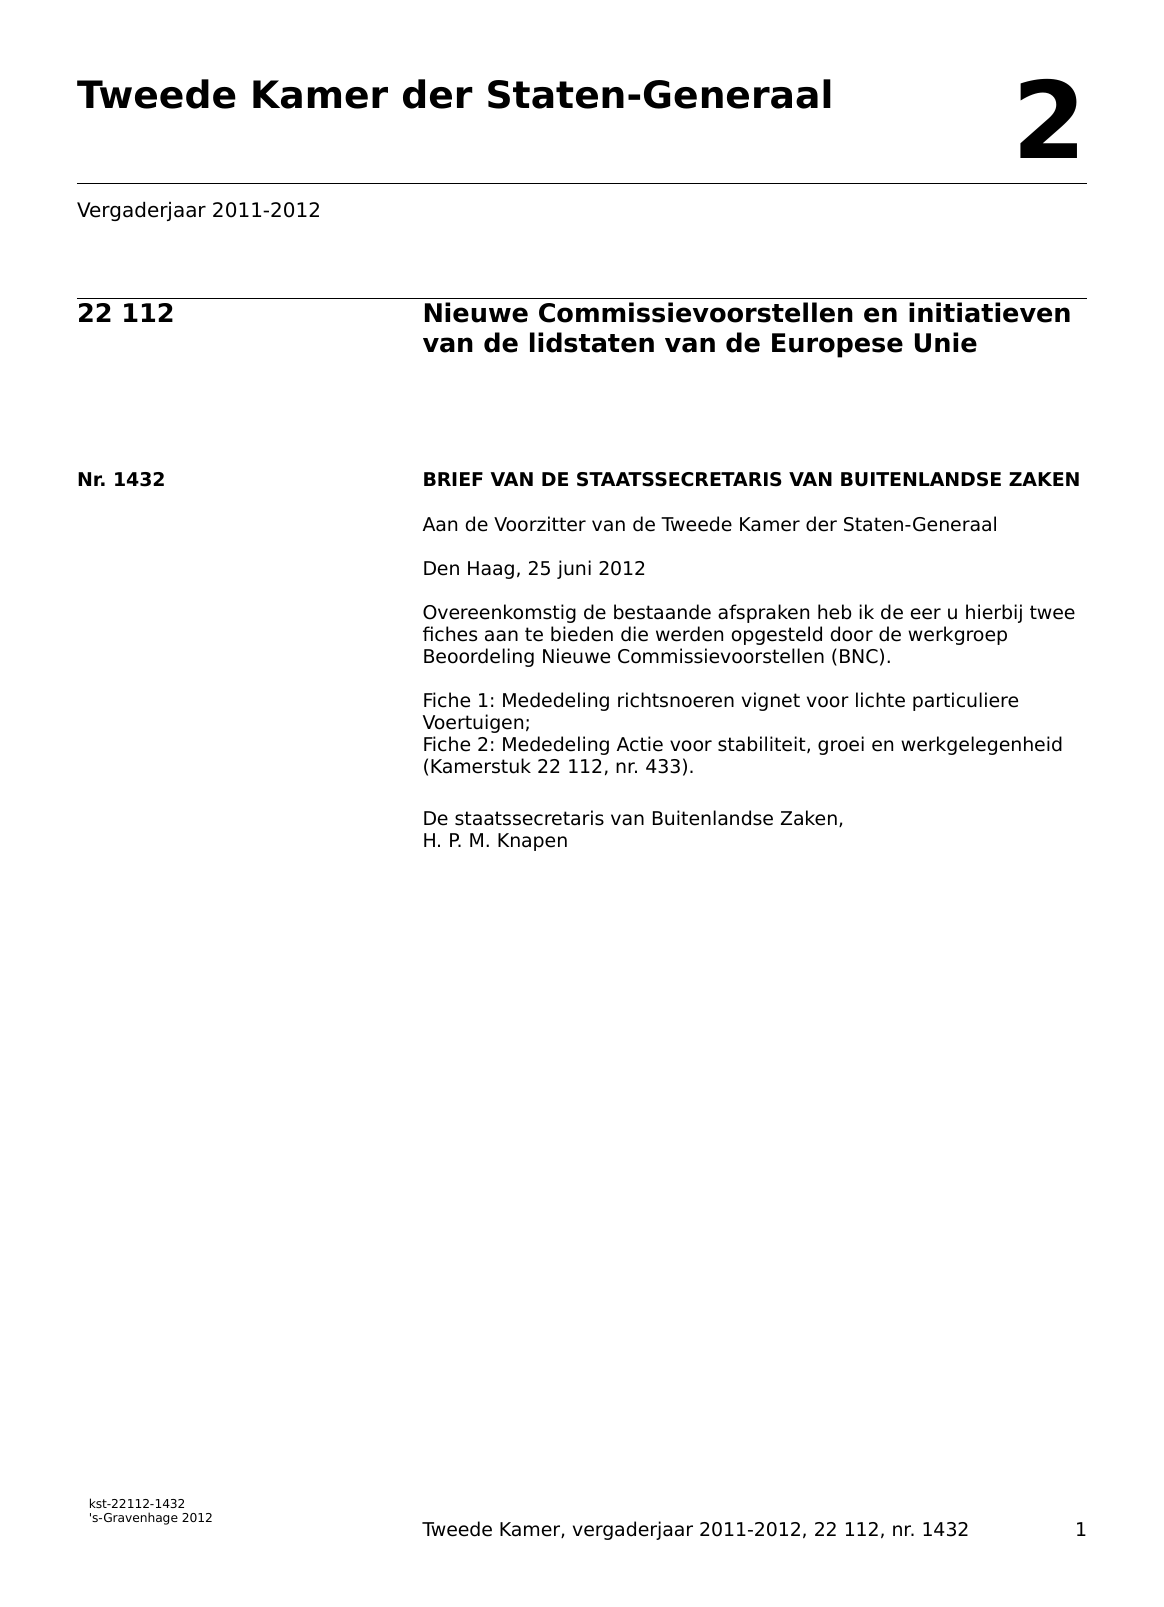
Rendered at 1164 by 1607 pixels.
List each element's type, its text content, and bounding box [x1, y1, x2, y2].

text Overeenkomstig de bestaande afspraken heb ik de eer u hierbij twee fiches aan te bieden die werden opgesteld door de werkgroep Beoordeling Nieuwe Commissievoorstellen (BNC). [422, 602, 1087, 668]
text kst-22112-1432 [88, 1497, 323, 1511]
table_header 2 [886, 59, 1087, 183]
table_header Tweede Kamer der Staten-Generaal [77, 59, 886, 183]
subtitle 22 112 Nieuwe Commissievoorstellen en initiatieven van de lidstaten van de Europese Unie [77, 299, 1087, 358]
text Fiche 1: Mededeling richtsnoeren vignet voor lichte particuliere Voertuigen; [422, 690, 1087, 734]
text 's-Gravenhage 2012 [88, 1511, 323, 1525]
text Aan de Voorzitter van de Tweede Kamer der Staten-Generaal [422, 513, 1087, 536]
subtitle Nr. 1432 BRIEF VAN DE STAATSSECRETARIS VAN BUITENLANDSE ZAKEN [77, 469, 1087, 491]
text Fiche 2: Mededeling Actie voor stabiliteit, groei en werkgelegenheid (Kamerstuk 22 112, nr. 433). [422, 734, 1087, 778]
table_cell Vergaderjaar 2011-2012 [77, 184, 1087, 298]
text De staatssecretaris van Buitenlandse Zaken, H. P. M. Knapen [422, 808, 1087, 852]
text Den Haag, 25 juni 2012 [422, 558, 1087, 580]
